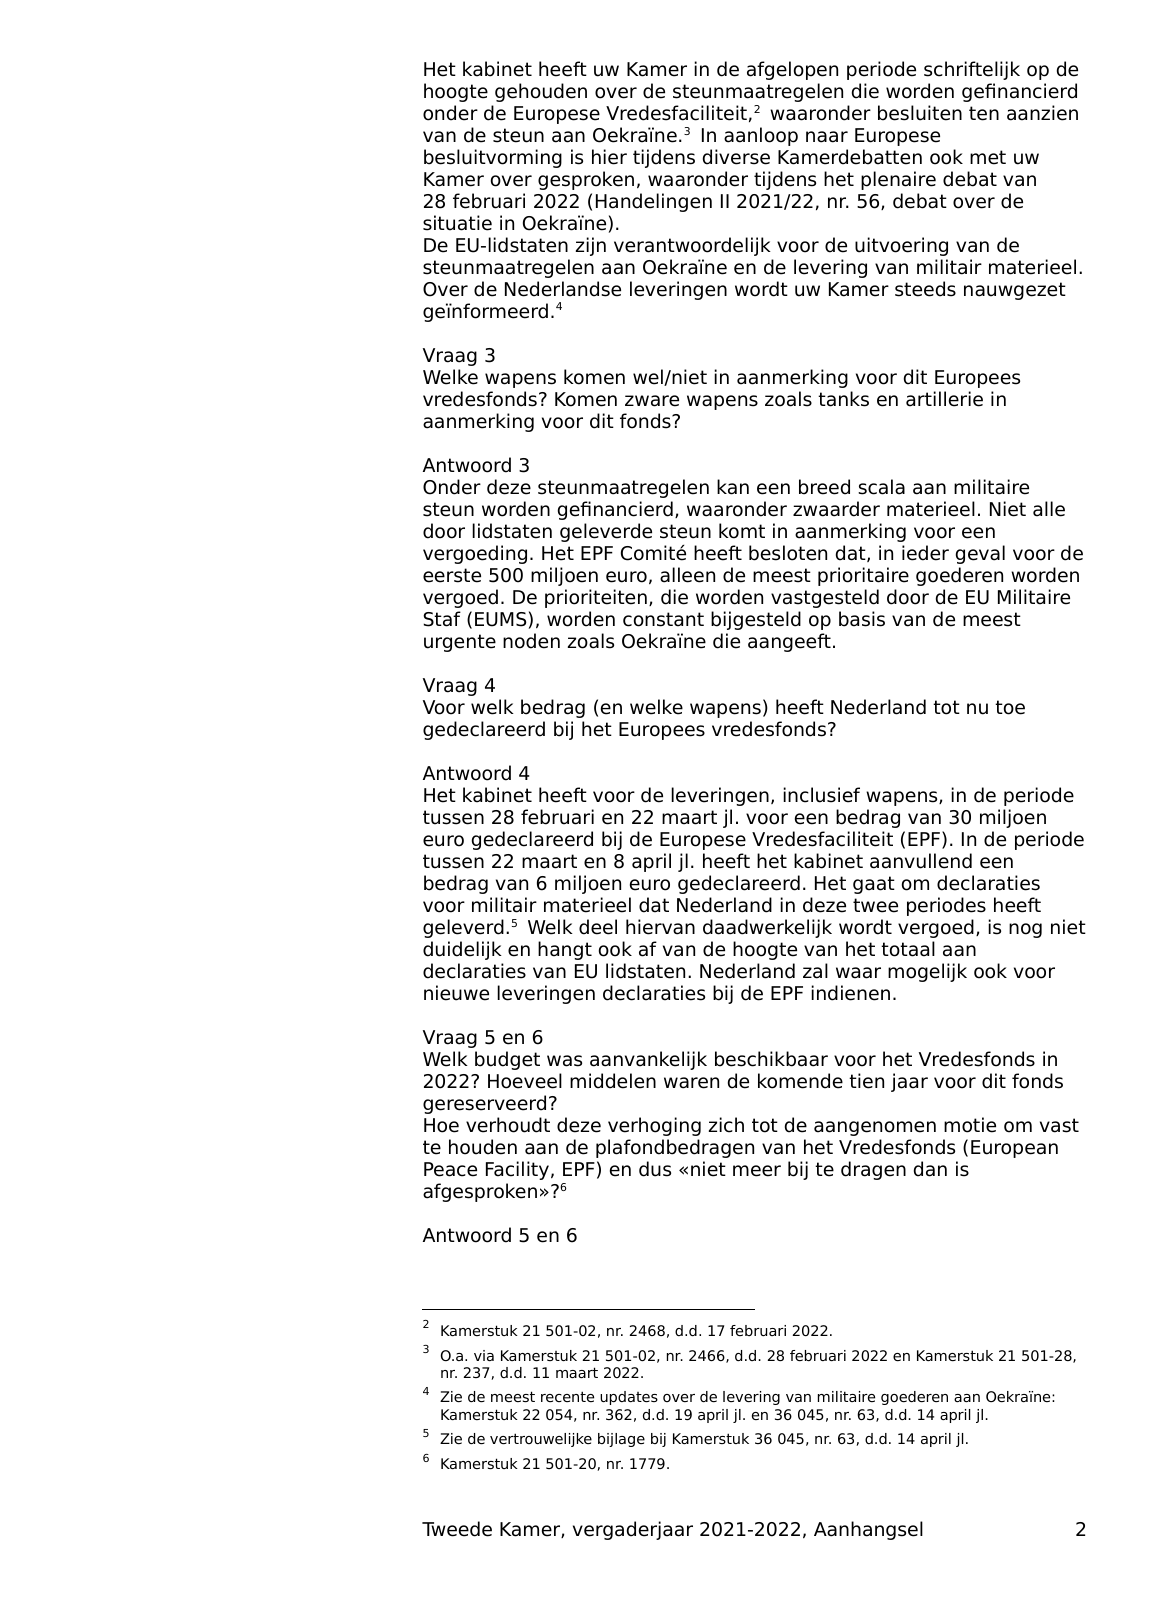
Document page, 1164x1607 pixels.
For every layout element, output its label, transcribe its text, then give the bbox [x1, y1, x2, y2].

text Voor welk bedrag (en welke wapens) heeft Nederland tot nu toe gedeclareerd bij het Europees vredesfonds? [422, 697, 1087, 741]
text Kamerstuk 21 501-02, nr. 2468, d.d. 17 februari 2022. [422, 1318, 1087, 1341]
text Het kabinet heeft uw Kamer in de afgelopen periode schriftelijk op de hoogte gehouden over de steunmaatregelen die worden gefinancierd onder de Europese Vredesfaciliteit, waaronder besluiten ten aanzien van de steun aan Oekraïne. In aanloop naar Europese besluitvorming is hier tijdens diverse Kamerdebatten ook met uw Kamer over gesproken, waaronder tijdens het plenaire debat van 28 februari 2022 (Handelingen II 2021/22, nr. 56, debat over de situatie in Oekraïne). [422, 59, 1087, 235]
text Antwoord 4 [422, 763, 1087, 785]
text Onder deze steunmaatregelen kan een breed scala aan militaire steun worden gefinancierd, waaronder zwaarder materieel. Niet alle door lidstaten geleverde steun komt in aanmerking voor een vergoeding. Het EPF Comité heeft besloten dat, in ieder geval voor de eerste 500 miljoen euro, alleen de meest prioritaire goederen worden vergoed. De prioriteiten, die worden vastgesteld door de EU Militaire Staf (EUMS), worden constant bijgesteld op basis van de meest urgente noden zoals Oekraïne die aangeeft. [422, 477, 1087, 653]
text Hoe verhoudt deze verhoging zich tot de aangenomen motie om vast te houden aan de plafondbedragen van het Vredesfonds (European Peace Facility, EPF) en dus «niet meer bij te dragen dan is afgesproken»? [422, 1115, 1087, 1203]
text Antwoord 3 [422, 455, 1087, 477]
text Vraag 3 [422, 345, 1087, 367]
text Zie de vertrouwelijke bijlage bij Kamerstuk 36 045, nr. 63, d.d. 14 april jl. [422, 1427, 1087, 1449]
text Vraag 4 [422, 675, 1087, 697]
text Kamerstuk 21 501-20, nr. 1779. [422, 1452, 1087, 1474]
text Vraag 5 en 6 [422, 1027, 1087, 1049]
text Welke wapens komen wel/niet in aanmerking voor dit Europees vredesfonds? Komen zware wapens zoals tanks en artillerie in aanmerking voor dit fonds? [422, 367, 1087, 433]
text Het kabinet heeft voor de leveringen, inclusief wapens, in de periode tussen 28 februari en 22 maart jl. voor een bedrag van 30 miljoen euro gedeclareerd bij de Europese Vredesfaciliteit (EPF). In de periode tussen 22 maart en 8 april jl. heeft het kabinet aanvullend een bedrag van 6 miljoen euro gedeclareerd. Het gaat om declaraties voor militair materieel dat Nederland in deze twee periodes heeft geleverd. Welk deel hiervan daadwerkelijk wordt vergoed, is nog niet duidelijk en hangt ook af van de hoogte van het totaal aan declaraties van EU lidstaten. Nederland zal waar mogelijk ook voor nieuwe leveringen declaraties bij de EPF indienen. [422, 785, 1087, 1005]
text De EU-lidstaten zijn verantwoordelijk voor de uitvoering van de steunmaatregelen aan Oekraïne en de levering van militair materieel. Over de Nederlandse leveringen wordt uw Kamer steeds nauwgezet geïnformeerd. [422, 235, 1087, 323]
text O.a. via Kamerstuk 21 501-02, nr. 2466, d.d. 28 februari 2022 en Kamerstuk 21 501-28, nr. 237, d.d. 11 maart 2022. [422, 1343, 1087, 1382]
text Welk budget was aanvankelijk beschikbaar voor het Vredesfonds in 2022? Hoeveel middelen waren de komende tien jaar voor dit fonds gereserveerd? [422, 1049, 1087, 1115]
text Antwoord 5 en 6 [422, 1225, 1087, 1247]
text Zie de meest recente updates over de levering van militaire goederen aan Oekraïne: Kamerstuk 22 054, nr. 362, d.d. 19 april jl. en 36 045, nr. 63, d.d. 14 april jl. [422, 1385, 1087, 1424]
